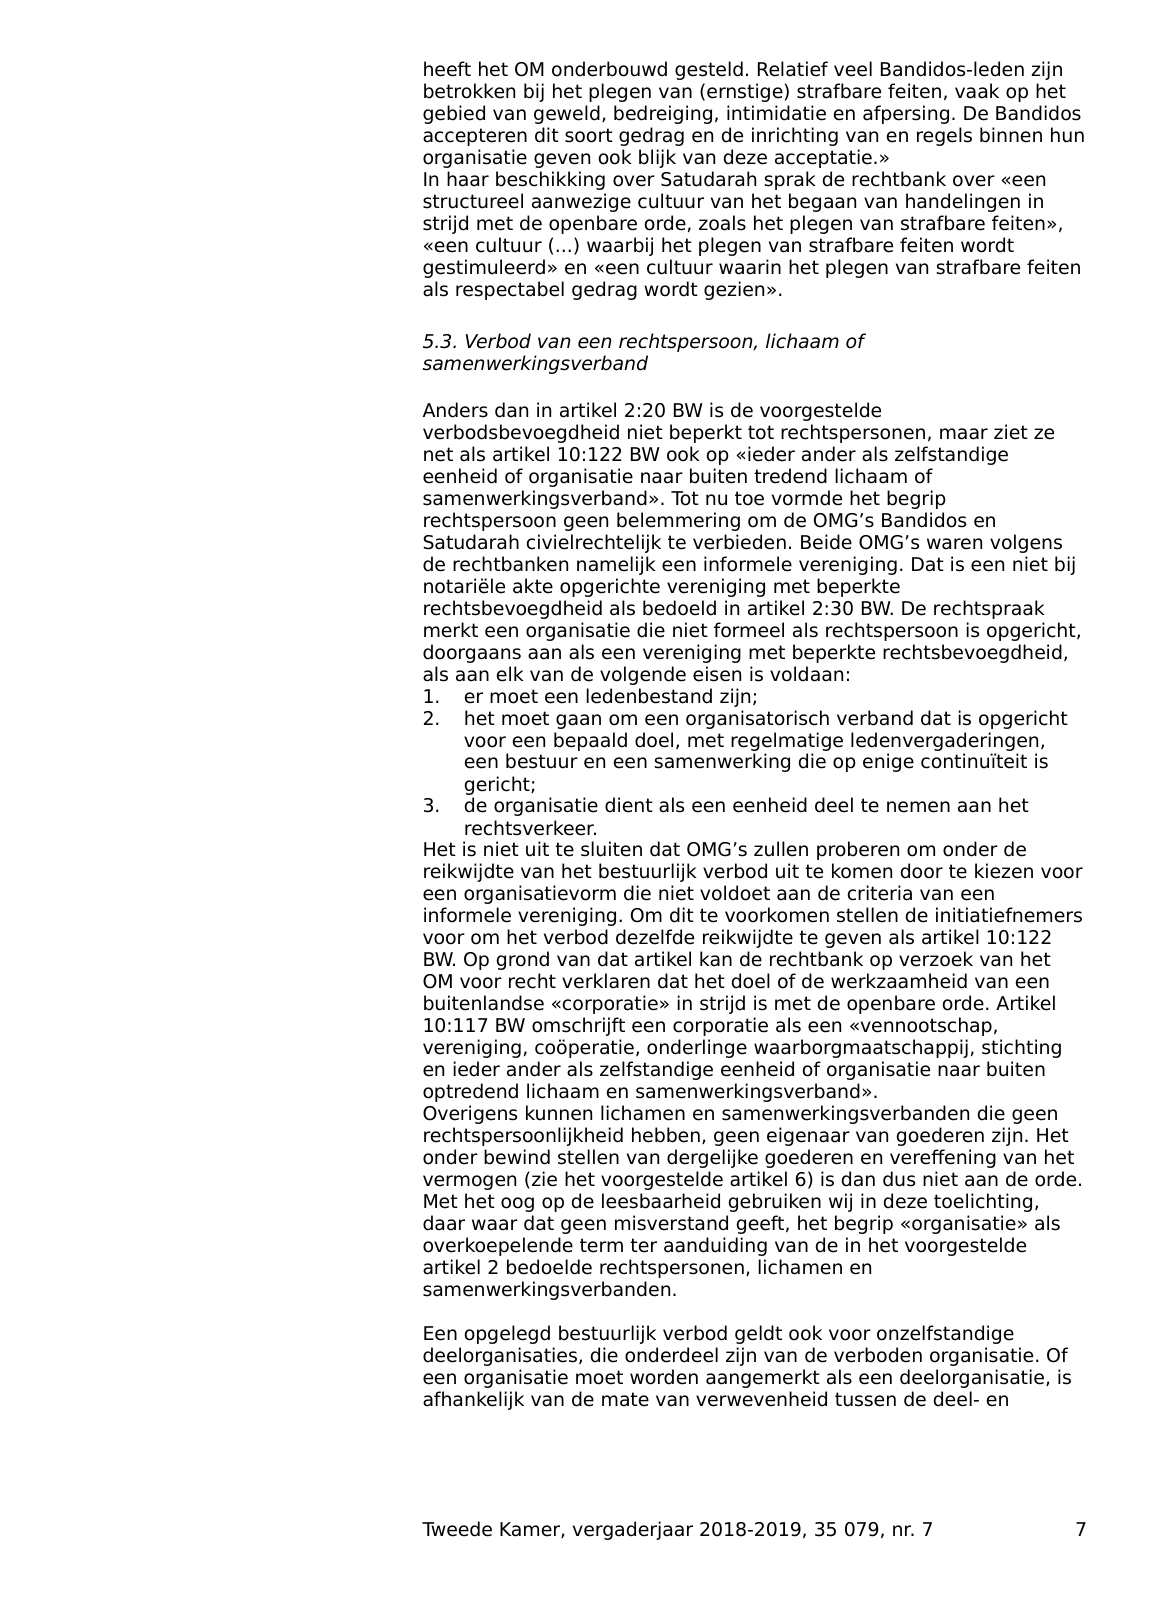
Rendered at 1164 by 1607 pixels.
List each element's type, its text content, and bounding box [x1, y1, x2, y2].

text Met het oog op de leesbaarheid gebruiken wij in deze toelichting, daar waar dat geen misverstand geeft, het begrip «organisatie» als overkoepelende term ter aanduiding van de in het voorgestelde artikel 2 bedoelde rechtspersonen, lichamen en samenwerkingsverbanden. [422, 1191, 1087, 1301]
text 2. het moet gaan om een organisatorisch verband dat is opgericht voor een bepaald doel, met regelmatige ledenvergaderingen, een bestuur en een samenwerking die op enige continuïteit is gericht; [422, 707, 1087, 795]
text 3. de organisatie dient als een eenheid deel te nemen aan het rechtsverkeer. [422, 795, 1087, 839]
text 1. er moet een ledenbestand zijn; [422, 686, 1087, 707]
subtitle 5.3. Verbod van een rechtspersoon, lichaam of samenwerkingsverband [422, 331, 1087, 375]
text Het is niet uit te sluiten dat OMG’s zullen proberen om onder de reikwijdte van het bestuurlijk verbod uit te komen door te kiezen voor een organisatievorm die niet voldoet aan de criteria van een informele vereniging. Om dit te voorkomen stellen de initiatiefnemers voor om het verbod dezelfde reikwijdte te geven als artikel 10:122 BW. Op grond van dat artikel kan de rechtbank op verzoek van het OM voor recht verklaren dat het doel of de werkzaamheid van een buitenlandse «corporatie» in strijd is met de openbare orde. Artikel 10:117 BW omschrijft een corporatie als een «vennootschap, vereniging, coöperatie, onderlinge waarborgmaatschappij, stichting en ieder ander als zelfstandige eenheid of organisatie naar buiten optredend lichaam en samenwerkingsverband». [422, 839, 1087, 1103]
text heeft het OM onderbouwd gesteld. Relatief veel Bandidos-leden zijn betrokken bij het plegen van (ernstige) strafbare feiten, vaak op het gebied van geweld, bedreiging, intimidatie en afpersing. De Bandidos accepteren dit soort gedrag en de inrichting van en regels binnen hun organisatie geven ook blijk van deze acceptatie.» [422, 59, 1087, 169]
text Overigens kunnen lichamen en samenwerkingsverbanden die geen rechtspersoonlijkheid hebben, geen eigenaar van goederen zijn. Het onder bewind stellen van dergelijke goederen en vereffening van het vermogen (zie het voorgestelde artikel 6) is dan dus niet aan de orde. [422, 1103, 1087, 1191]
text Een opgelegd bestuurlijk verbod geldt ook voor onzelfstandige deelorganisaties, die onderdeel zijn van de verboden organisatie. Of een organisatie moet worden aangemerkt als een deelorganisatie, is afhankelijk van de mate van verwevenheid tussen de deel- en [422, 1323, 1087, 1411]
text In haar beschikking over Satudarah sprak de rechtbank over «een structureel aanwezige cultuur van het begaan van handelingen in strijd met de openbare orde, zoals het plegen van strafbare feiten», «een cultuur (...) waarbij het plegen van strafbare feiten wordt gestimuleerd» en «een cultuur waarin het plegen van strafbare feiten als respectabel gedrag wordt gezien». [422, 169, 1087, 301]
text Anders dan in artikel 2:20 BW is de voorgestelde verbodsbevoegdheid niet beperkt tot rechtspersonen, maar ziet ze net als artikel 10:122 BW ook op «ieder ander als zelfstandige eenheid of organisatie naar buiten tredend lichaam of samenwerkingsverband». Tot nu toe vormde het begrip rechtspersoon geen belemmering om de OMG’s Bandidos en Satudarah civielrechtelijk te verbieden. Beide OMG’s waren volgens de rechtbanken namelijk een informele vereniging. Dat is een niet bij notariële akte opgerichte vereniging met beperkte rechtsbevoegdheid als bedoeld in artikel 2:30 BW. De rechtspraak merkt een organisatie die niet formeel als rechtspersoon is opgericht, doorgaans aan als een vereniging met beperkte rechtsbevoegdheid, als aan elk van de volgende eisen is voldaan: [422, 400, 1087, 686]
